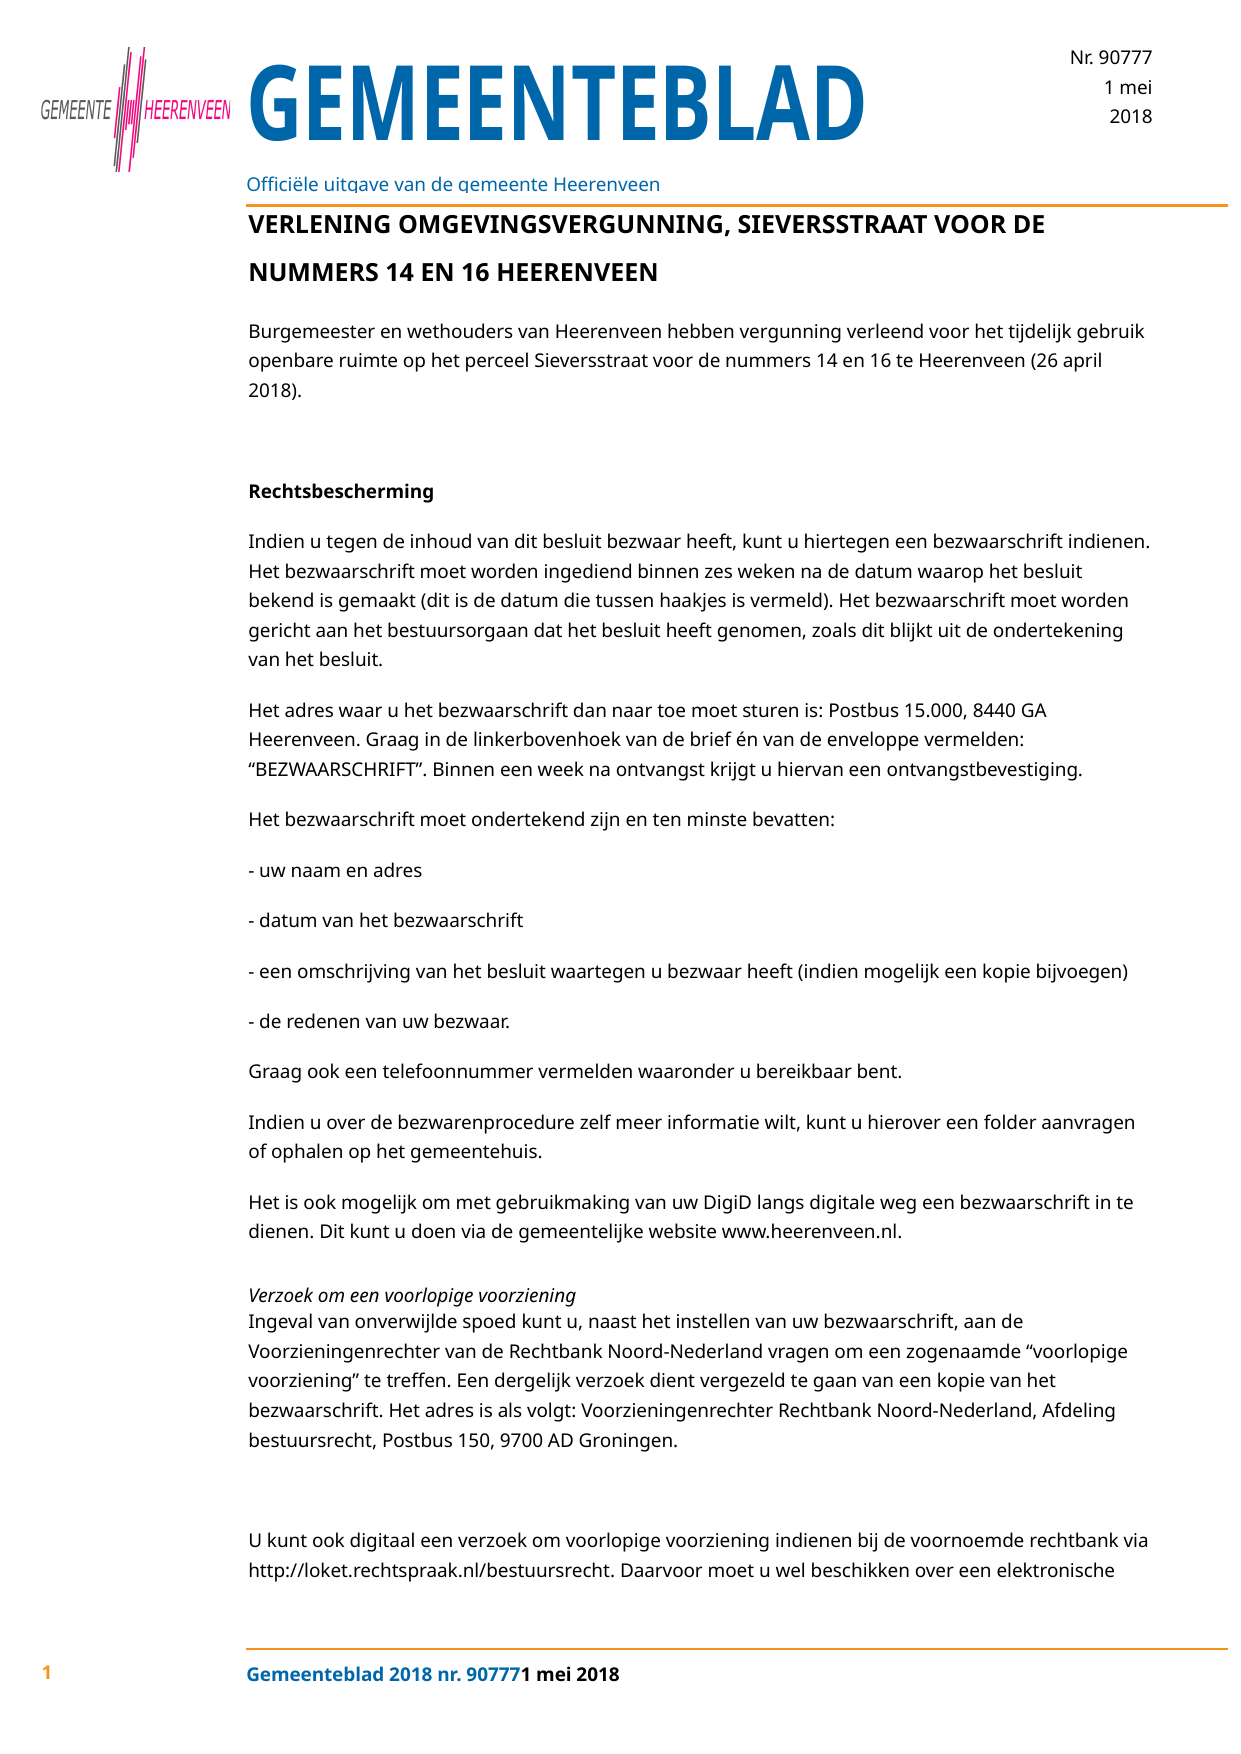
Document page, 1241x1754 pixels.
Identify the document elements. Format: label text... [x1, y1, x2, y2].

text U kunt ook digitaal een verzoek om voorlopige voorziening indienen bij de voornoemde rechtbank via http://loket.rechtspraak.nl/bestuursrecht. Daarvoor moet u wel beschikken over een elektronische [248, 1528, 1152, 1583]
picture [41, 47, 231, 172]
text Burgemeester en wethouders van Heerenveen hebben vergunning verleend voor het tijdelijk gebruik openbare ruimte op het perceel Sieversstraat voor de nummers 14 en 16 te Heerenveen (26 april 2018). [248, 318, 1152, 403]
text Rechtsbescherming [248, 478, 1152, 504]
text Het bezwaarschrift moet ondertekend zijn en ten minste bevatten: [248, 807, 1152, 832]
text - een omschrijving van het besluit waartegen u bezwaar heeft (indien mogelijk een kopie bijvoegen) [248, 958, 1152, 984]
text Ingeval van onverwijlde spoed kunt u, naast het instellen van uw bezwaarschrift, aan de Voorzieningenrechter van de Rechtbank Noord-Nederland vragen om een zogenaamde “voorlopige voorziening” te treffen. Een dergelijk verzoek dient vergezeld te gaan van een kopie van het bezwaarschrift. Het adres is als volgt: Voorzieningenrechter Rechtbank Noord-Nederland, Afdeling bestuursrecht, Postbus 150, 9700 AD Groningen. [248, 1308, 1152, 1452]
text Indien u over de bezwarenprocedure zelf meer informatie wilt, kunt u hierover een folder aanvragen of ophalen op het gemeentehuis. [248, 1109, 1152, 1164]
text - datum van het bezwaarschrift [248, 907, 1152, 933]
text Verzoek om een voorlopige voorziening [248, 1283, 1152, 1308]
text Het is ook mogelijk om met gebruikmaking van uw DigiD langs digitale weg een bezwaarschrift in te dienen. Dit kunt u doen via de gemeentelijke website www.heerenveen.nl. [248, 1189, 1152, 1244]
text Het adres waar u het bezwaarschrift dan naar toe moet sturen is: Postbus 15.000, 8440 GA Heerenveen. Graag in de linkerbovenhoek van de brief én van de enveloppe vermelden: “BEZWAARSCHRIFT”. Binnen een week na ontvangst krijgt u hiervan een ontvangstbevestiging. [248, 697, 1152, 782]
text - de redenen van uw bezwaar. [248, 1008, 1152, 1034]
text - uw naam en adres [248, 857, 1152, 883]
text VERLENING OMGEVINGSVERGUNNING, SIEVERSSTRAAT VOOR DE NUMMERS 14 EN 16 HEERENVEEN [248, 207, 1152, 288]
text Graag ook een telefoonnummer vermelden waaronder u bereikbaar bent. [248, 1059, 1152, 1084]
text Indien u tegen de inhoud van dit besluit bezwaar heeft, kunt u hiertegen een bezwaarschrift indienen. Het bezwaarschrift moet worden ingediend binnen zes weken na de datum waarop het besluit bekend is gemaakt (dit is de datum die tussen haakjes is vermeld). Het bezwaarschrift moet worden gericht aan het bestuursorgaan dat het besluit heeft genomen, zoals dit blijkt uit de ondertekening van het besluit. [248, 528, 1152, 672]
